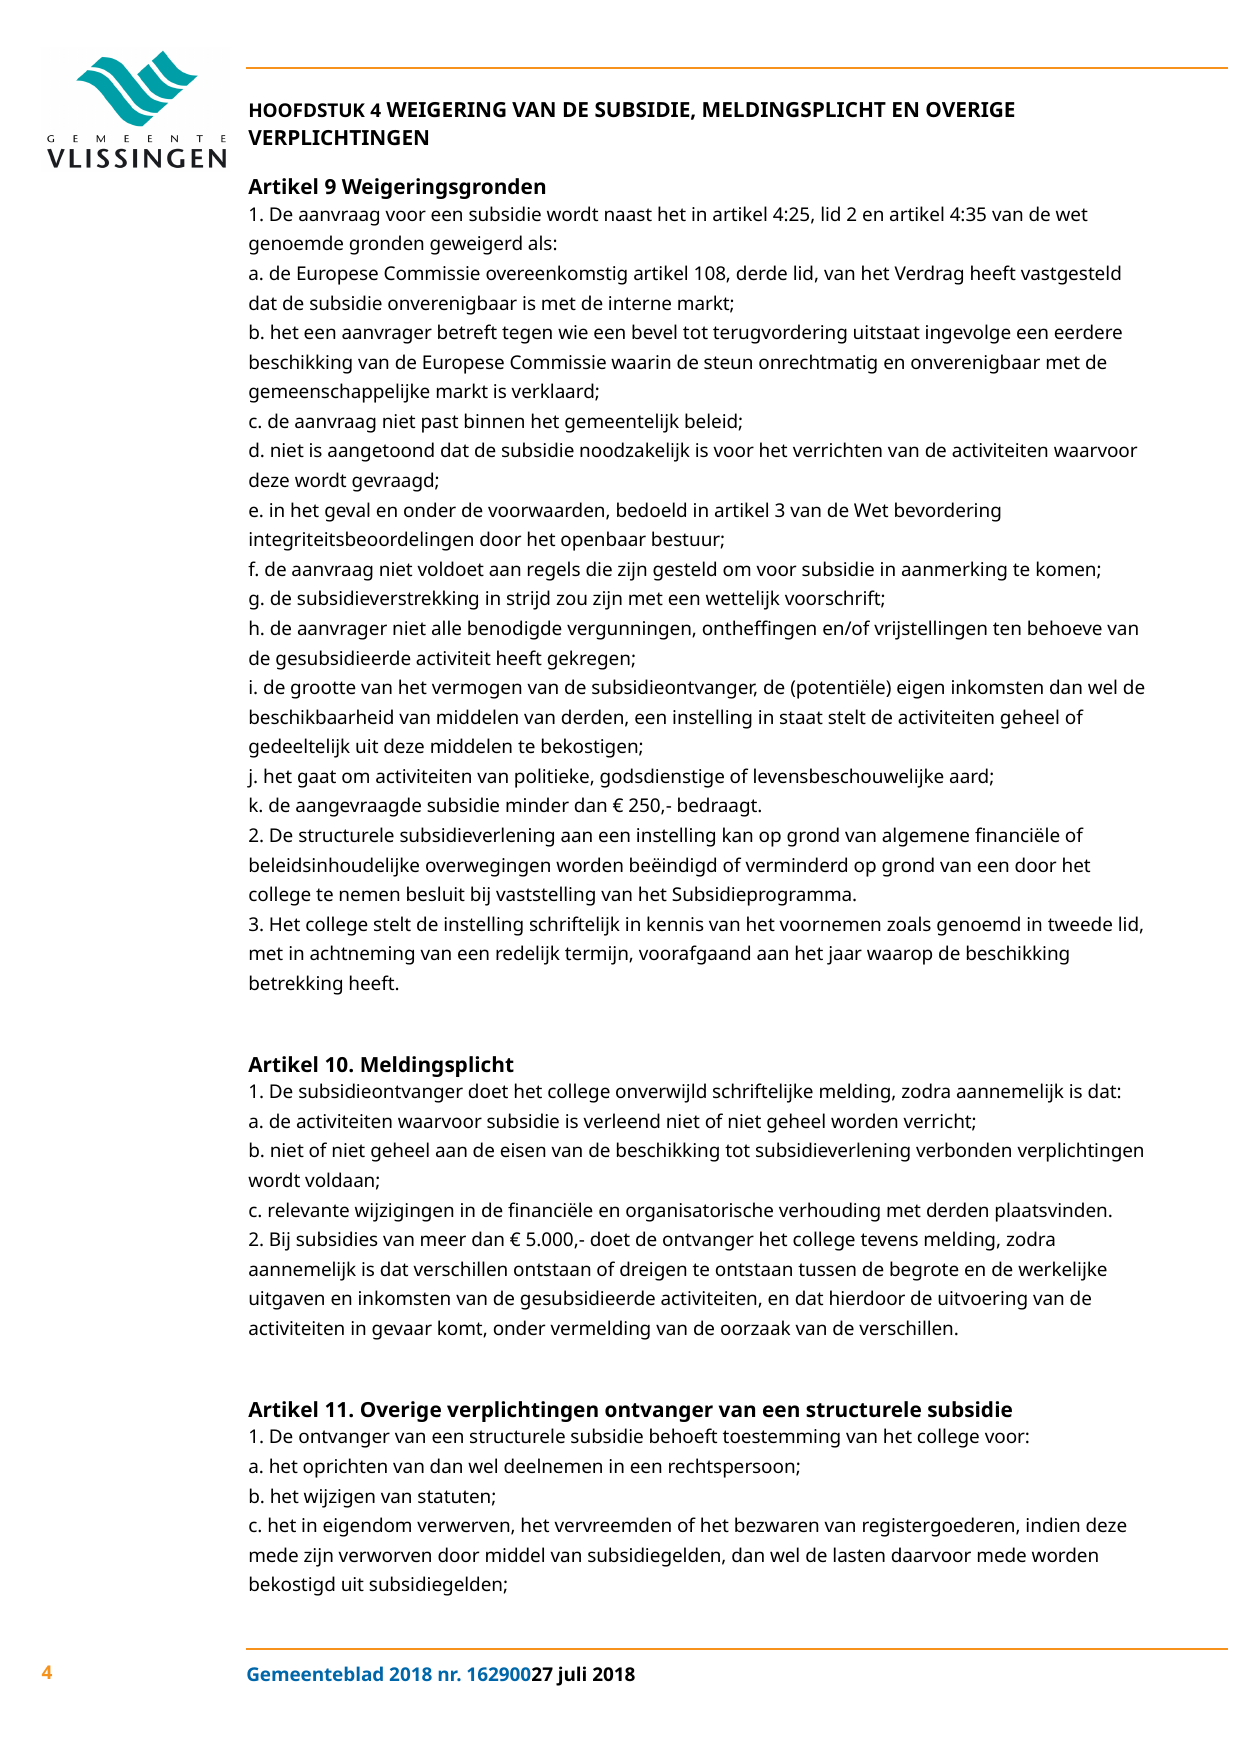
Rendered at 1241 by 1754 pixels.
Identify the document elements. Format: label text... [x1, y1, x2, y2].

text a. de Europese Commissie overeenkomstig artikel 108, derde lid, van het Verdrag heeft vastgesteld dat de subsidie onverenigbaar is met de interne markt; [248, 260, 1152, 315]
text 3. Het college stelt de instelling schriftelijk in kennis van het voornemen zoals genoemd in tweede lid, met in achtneming van een redelijk termijn, voorafgaand aan het jaar waarop de beschikking betrekking heeft. [248, 911, 1152, 996]
text b. het wijzigen van statuten; [248, 1483, 1152, 1508]
text f. de aanvraag niet voldoet aan regels die zijn gesteld om voor subsidie in aanmerking te komen; [248, 556, 1152, 582]
text d. niet is aangetoond dat de subsidie noodzakelijk is voor het verrichten van de activiteiten waarvoor deze wordt gevraagd; [248, 438, 1152, 493]
text Artikel 9 Weigeringsgronden [248, 172, 1152, 201]
picture [41, 47, 231, 172]
text e. in het geval en onder de voorwaarden, bedoeld in artikel 3 van de Wet bevordering integriteitsbeoordelingen door het openbaar bestuur; [248, 497, 1152, 552]
text 2. Bij subsidies van meer dan € 5.000,- doet de ontvanger het college tevens melding, zodra aannemelijk is dat verschillen ontstaan of dreigen te ontstaan tussen de begrote en de werkelijke uitgaven en inkomsten van de gesubsidieerde activiteiten, en dat hierdoor de uitvoering van de activiteiten in gevaar komt, onder vermelding van de oorzaak van de verschillen. [248, 1226, 1152, 1341]
text HOOFDSTUK 4 WEIGERING VAN DE SUBSIDIE, MELDINGSPLICHT EN OVERIGE VERPLICHTINGEN [248, 95, 1152, 152]
text h. de aanvrager niet alle benodigde vergunningen, ontheffingen en/of vrijstellingen ten behoeve van de gesubsidieerde activiteit heeft gekregen; [248, 615, 1152, 670]
text 1. De ontvanger van een structurele subsidie behoeft toestemming van het college voor: [248, 1424, 1152, 1449]
text g. de subsidieverstrekking in strijd zou zijn met een wettelijk voorschrift; [248, 586, 1152, 611]
text k. de aangevraagde subsidie minder dan € 250,- bedraagt. [248, 793, 1152, 818]
text b. niet of niet geheel aan de eisen van de beschikking tot subsidieverlening verbonden verplichtingen wordt voldaan; [248, 1138, 1152, 1193]
text c. relevante wijzigingen in de financiële en organisatorische verhouding met derden plaatsvinden. [248, 1197, 1152, 1223]
text Artikel 11. Overige verplichtingen ontvanger van een structurele subsidie [248, 1395, 1152, 1424]
text 1. De aanvraag voor een subsidie wordt naast het in artikel 4:25, lid 2 en artikel 4:35 van de wet genoemde gronden geweigerd als: [248, 201, 1152, 256]
text i. de grootte van het vermogen van de subsidieontvanger, de (potentiële) eigen inkomsten dan wel de beschikbaarheid van middelen van derden, een instelling in staat stelt de activiteiten geheel of gedeeltelijk uit deze middelen te bekostigen; [248, 674, 1152, 759]
text b. het een aanvrager betreft tegen wie een bevel tot terugvordering uitstaat ingevolge een eerdere beschikking van de Europese Commissie waarin de steun onrechtmatig en onverenigbaar met de gemeenschappelijke markt is verklaard; [248, 319, 1152, 404]
text 1. De subsidieontvanger doet het college onverwijld schriftelijke melding, zodra aannemelijk is dat: [248, 1078, 1152, 1104]
text Artikel 10. Meldingsplicht [248, 1050, 1152, 1078]
text a. het oprichten van dan wel deelnemen in een rechtspersoon; [248, 1453, 1152, 1479]
text 2. De structurele subsidieverlening aan een instelling kan op grond van algemene financiële of beleidsinhoudelijke overwegingen worden beëindigd of verminderd op grond van een door het college te nemen besluit bij vaststelling van het Subsidieprogramma. [248, 822, 1152, 907]
text j. het gaat om activiteiten van politieke, godsdienstige of levensbeschouwelijke aard; [248, 763, 1152, 789]
text a. de activiteiten waarvoor subsidie is verleend niet of niet geheel worden verricht; [248, 1108, 1152, 1134]
text c. het in eigendom verwerven, het vervreemden of het bezwaren van registergoederen, indien deze mede zijn verworven door middel van subsidiegelden, dan wel de lasten daarvoor mede worden bekostigd uit subsidiegelden; [248, 1512, 1152, 1597]
text c. de aanvraag niet past binnen het gemeentelijk beleid; [248, 408, 1152, 434]
